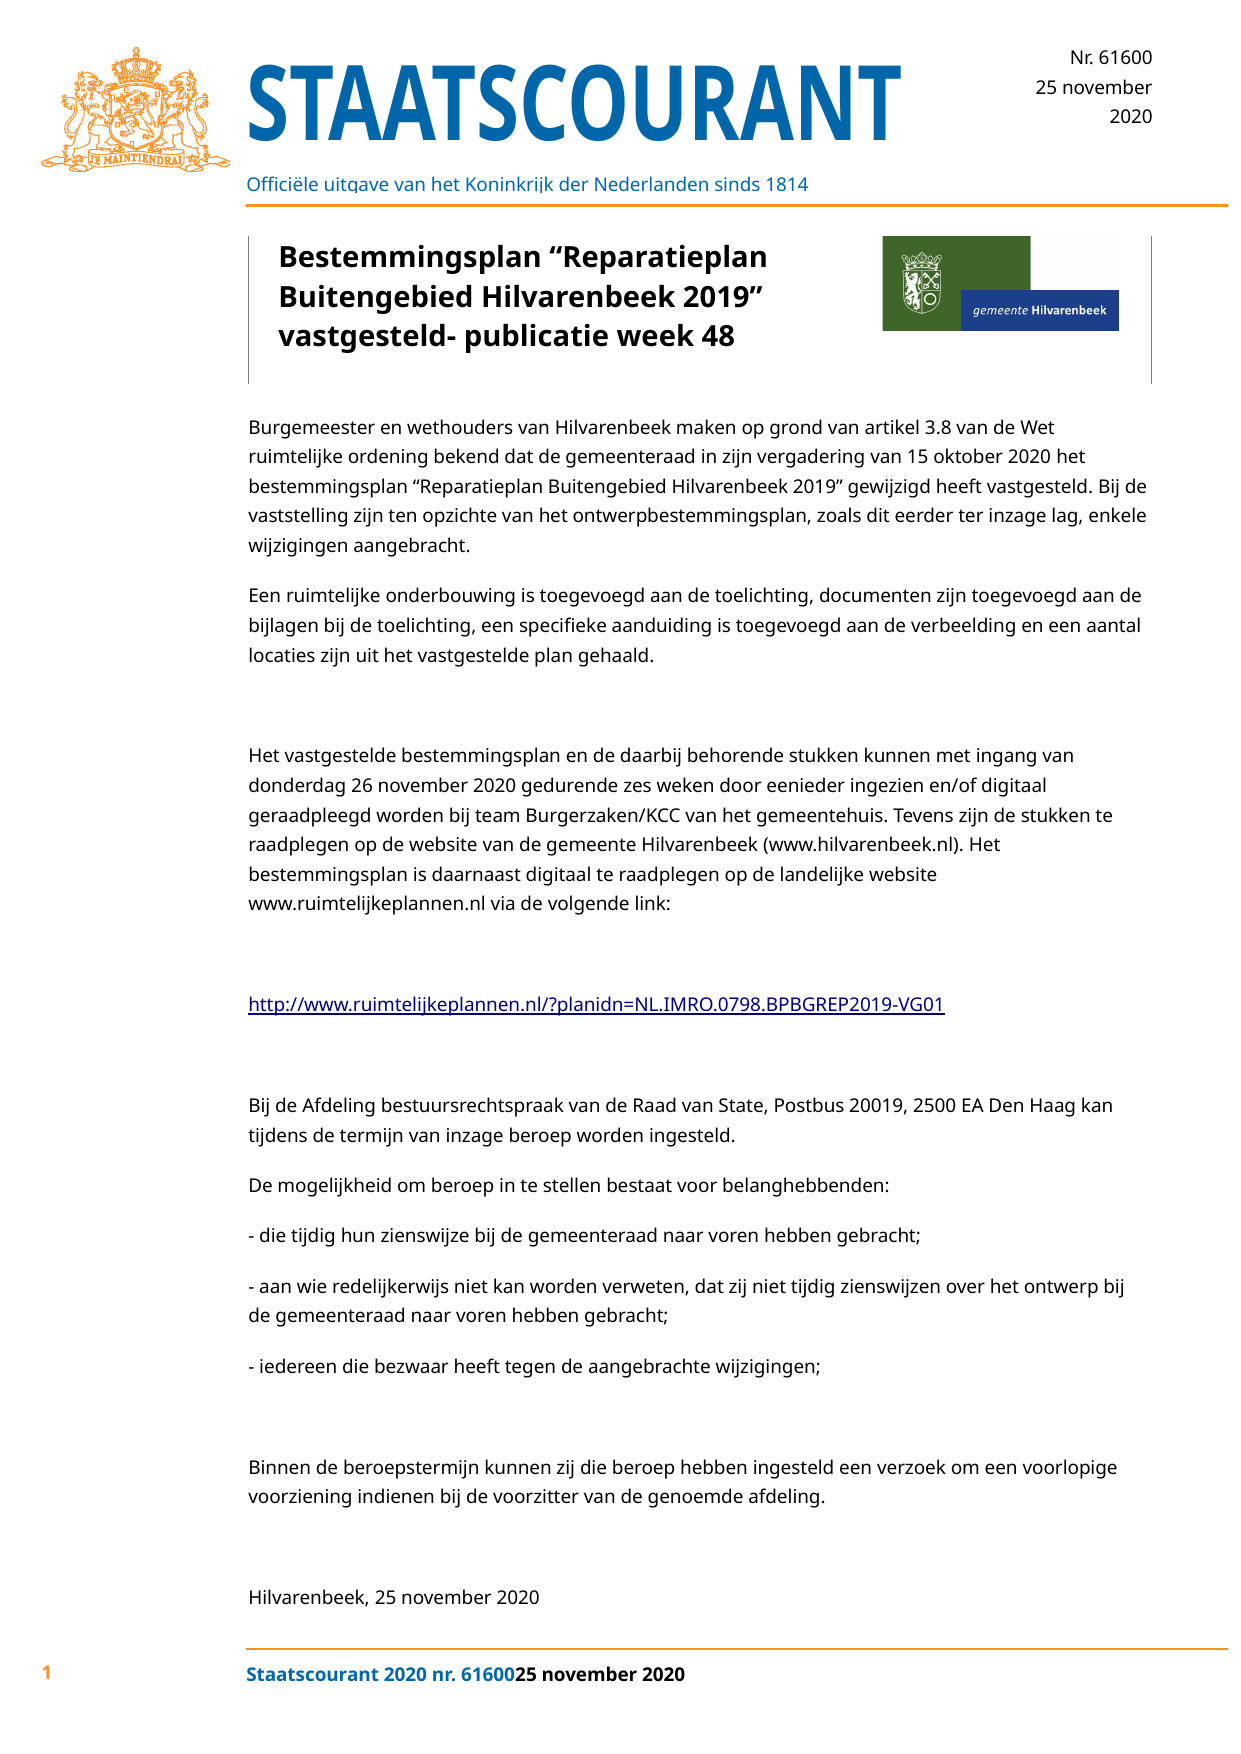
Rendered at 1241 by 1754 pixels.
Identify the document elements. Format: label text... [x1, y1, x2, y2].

text Het vastgestelde bestemmingsplan en de daarbij behorende stukken kunnen met ingang van donderdag 26 november 2020 gedurende zes weken door eenieder ingezien en/of digitaal geraadpleegd worden bij team Burgerzaken/KCC van het gemeentehuis. Tevens zijn de stukken te raadplegen op de website van de gemeente Hilvarenbeek (www.hilvarenbeek.nl). Het bestemmingsplan is daarnaast digitaal te raadplegen op de landelijke website www.ruimtelijkeplannen.nl via de volgende link: [248, 743, 1152, 916]
text De mogelijkheid om beroep in te stellen bestaat voor belanghebbenden: [248, 1172, 1152, 1198]
picture [882, 236, 1119, 331]
table_header [850, 236, 1151, 384]
text - aan wie redelijkerwijs niet kan worden verweten, dat zij niet tijdig zienswijzen over het ontwerp bij de gemeenteraad naar voren hebben gebracht; [248, 1273, 1152, 1328]
text - iedereen die bezwaar heeft tegen de aangebrachte wijzigingen; [248, 1353, 1152, 1379]
text Binnen de beroepstermijn kunnen zij die beroep hebben ingesteld een verzoek om een voorlopige voorziening indienen bij de voorzitter van de genoemde afdeling. [248, 1454, 1152, 1509]
text Een ruimtelijke onderbouwing is toegevoegd aan de toelichting, documenten zijn toegevoegd aan de bijlagen bij de toelichting, een specifieke aanduiding is toegevoegd aan de verbeelding en een aantal locaties zijn uit het vastgestelde plan gehaald. [248, 583, 1152, 668]
text http://www.ruimtelijkeplannen.nl/?planidn=NL.IMRO.0798.BPBGREP2019-VG01 [248, 991, 1152, 1017]
table_header Bestemmingsplan “Reparatieplan Buitengebied Hilvarenbeek 2019” vastgesteld- publicatie week 48 [249, 236, 850, 384]
text - die tijdig hun zienswijze bij de gemeenteraad naar voren hebben gebracht; [248, 1223, 1152, 1248]
text Burgemeester en wethouders van Hilvarenbeek maken op grond van artikel 3.8 van de Wet ruimtelijke ordening bekend dat de gemeenteraad in zijn vergadering van 15 oktober 2020 het bestemmingsplan “Reparatieplan Buitengebied Hilvarenbeek 2019” gewijzigd heeft vastgesteld. Bij de vaststelling zijn ten opzichte van het ontwerpbestemmingsplan, zoals dit eerder ter inzage lag, enkele wijzigingen aangebracht. [248, 414, 1152, 558]
text Bij de Afdeling bestuursrechtspraak van de Raad van State, Postbus 20019, 2500 EA Den Haag kan tijdens de termijn van inzage beroep worden ingesteld. [248, 1092, 1152, 1148]
picture [41, 47, 231, 172]
text Hilvarenbeek, 25 november 2020 [248, 1584, 1152, 1610]
